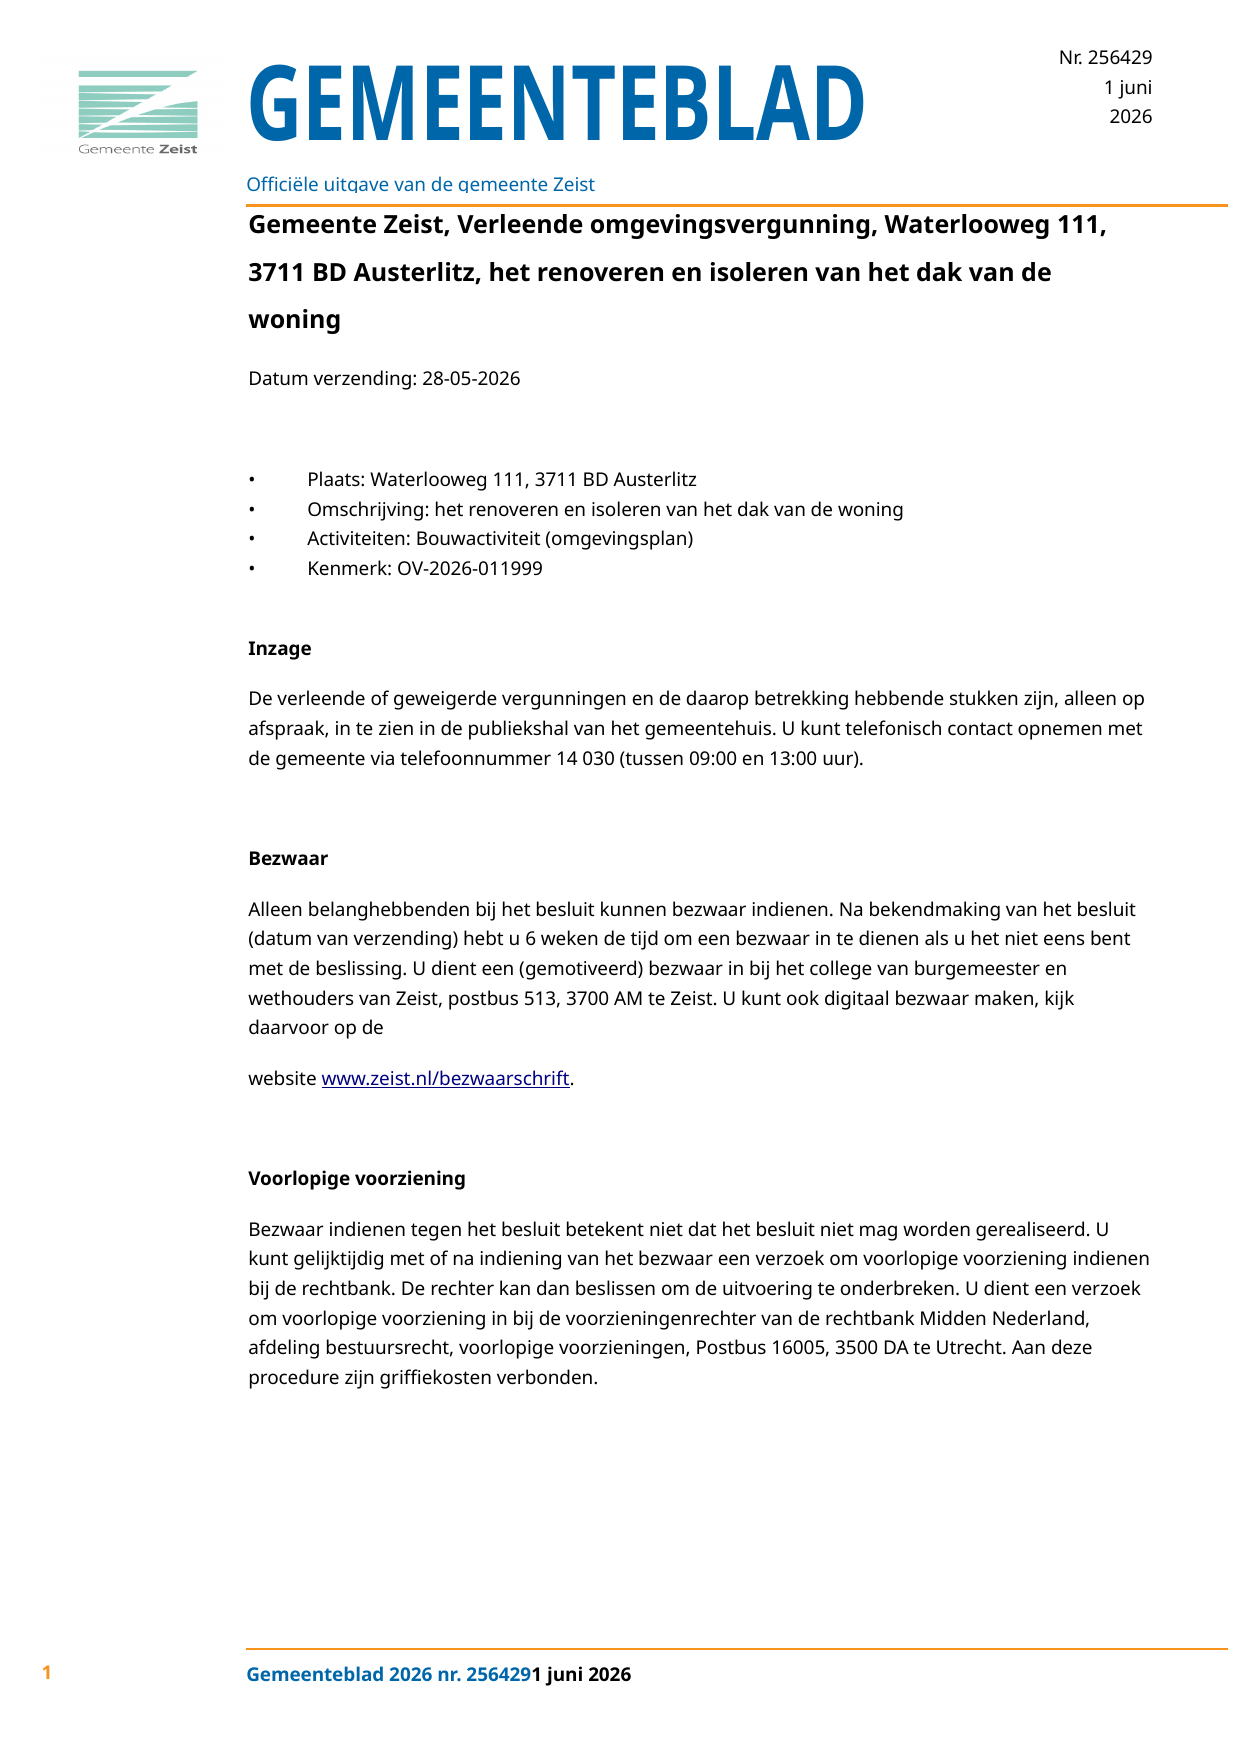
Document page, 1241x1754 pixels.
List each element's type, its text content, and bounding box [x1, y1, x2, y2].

text Inzage [248, 635, 1152, 661]
list Kenmerk: OV-2026-011999 [248, 555, 1152, 581]
text Datum verzending: 28-05-2026 [248, 366, 1152, 391]
picture [41, 47, 231, 172]
text Gemeente Zeist, Verleende omgevingsvergunning, Waterlooweg 111, 3711 BD Austerlitz, het renoveren en isoleren van het dak van de woning [248, 207, 1152, 336]
list Plaats: Waterlooweg 111, 3711 BD Austerlitz [248, 466, 1152, 492]
text Bezwaar [248, 846, 1152, 871]
text Voorlopige voorziening [248, 1166, 1152, 1191]
text website www.zeist.nl/bezwaarschrift. [248, 1065, 1152, 1090]
list Activiteiten: Bouwactiviteit (omgevingsplan) [248, 526, 1152, 551]
text Bezwaar indienen tegen het besluit betekent niet dat het besluit niet mag worden gerealiseerd. U kunt gelijktijdig met of na indiening van het bezwaar een verzoek om voorlopige voorziening indienen bij de rechtbank. De rechter kan dan beslissen om de uitvoering te onderbreken. U dient een verzoek om voorlopige voorziening in bij de voorzieningenrechter van de rechtbank Midden Nederland, afdeling bestuursrecht, voorlopige voorzieningen, Postbus 16005, 3500 DA te Utrecht. Aan deze procedure zijn griffiekosten verbonden. [248, 1216, 1152, 1389]
list Omschrijving: het renoveren en isoleren van het dak van de woning [248, 496, 1152, 522]
text De verleende of geweigerde vergunningen en de daarop betrekking hebbende stukken zijn, alleen op afspraak, in te zien in de publiekshal van het gemeentehuis. U kunt telefonisch contact opnemen met de gemeente via telefoonnummer 14 030 (tussen 09:00 en 13:00 uur). [248, 686, 1152, 770]
text Alleen belanghebbenden bij het besluit kunnen bezwaar indienen. Na bekendmaking van het besluit (datum van verzending) hebt u 6 weken de tijd om een bezwaar in te dienen als u het niet eens bent met de beslissing. U dient een (gemotiveerd) bezwaar in bij het college van burgemeester en wethouders van Zeist, postbus 513, 3700 AM te Zeist. U kunt ook digitaal bezwaar maken, kijk daarvoor op de [248, 896, 1152, 1040]
